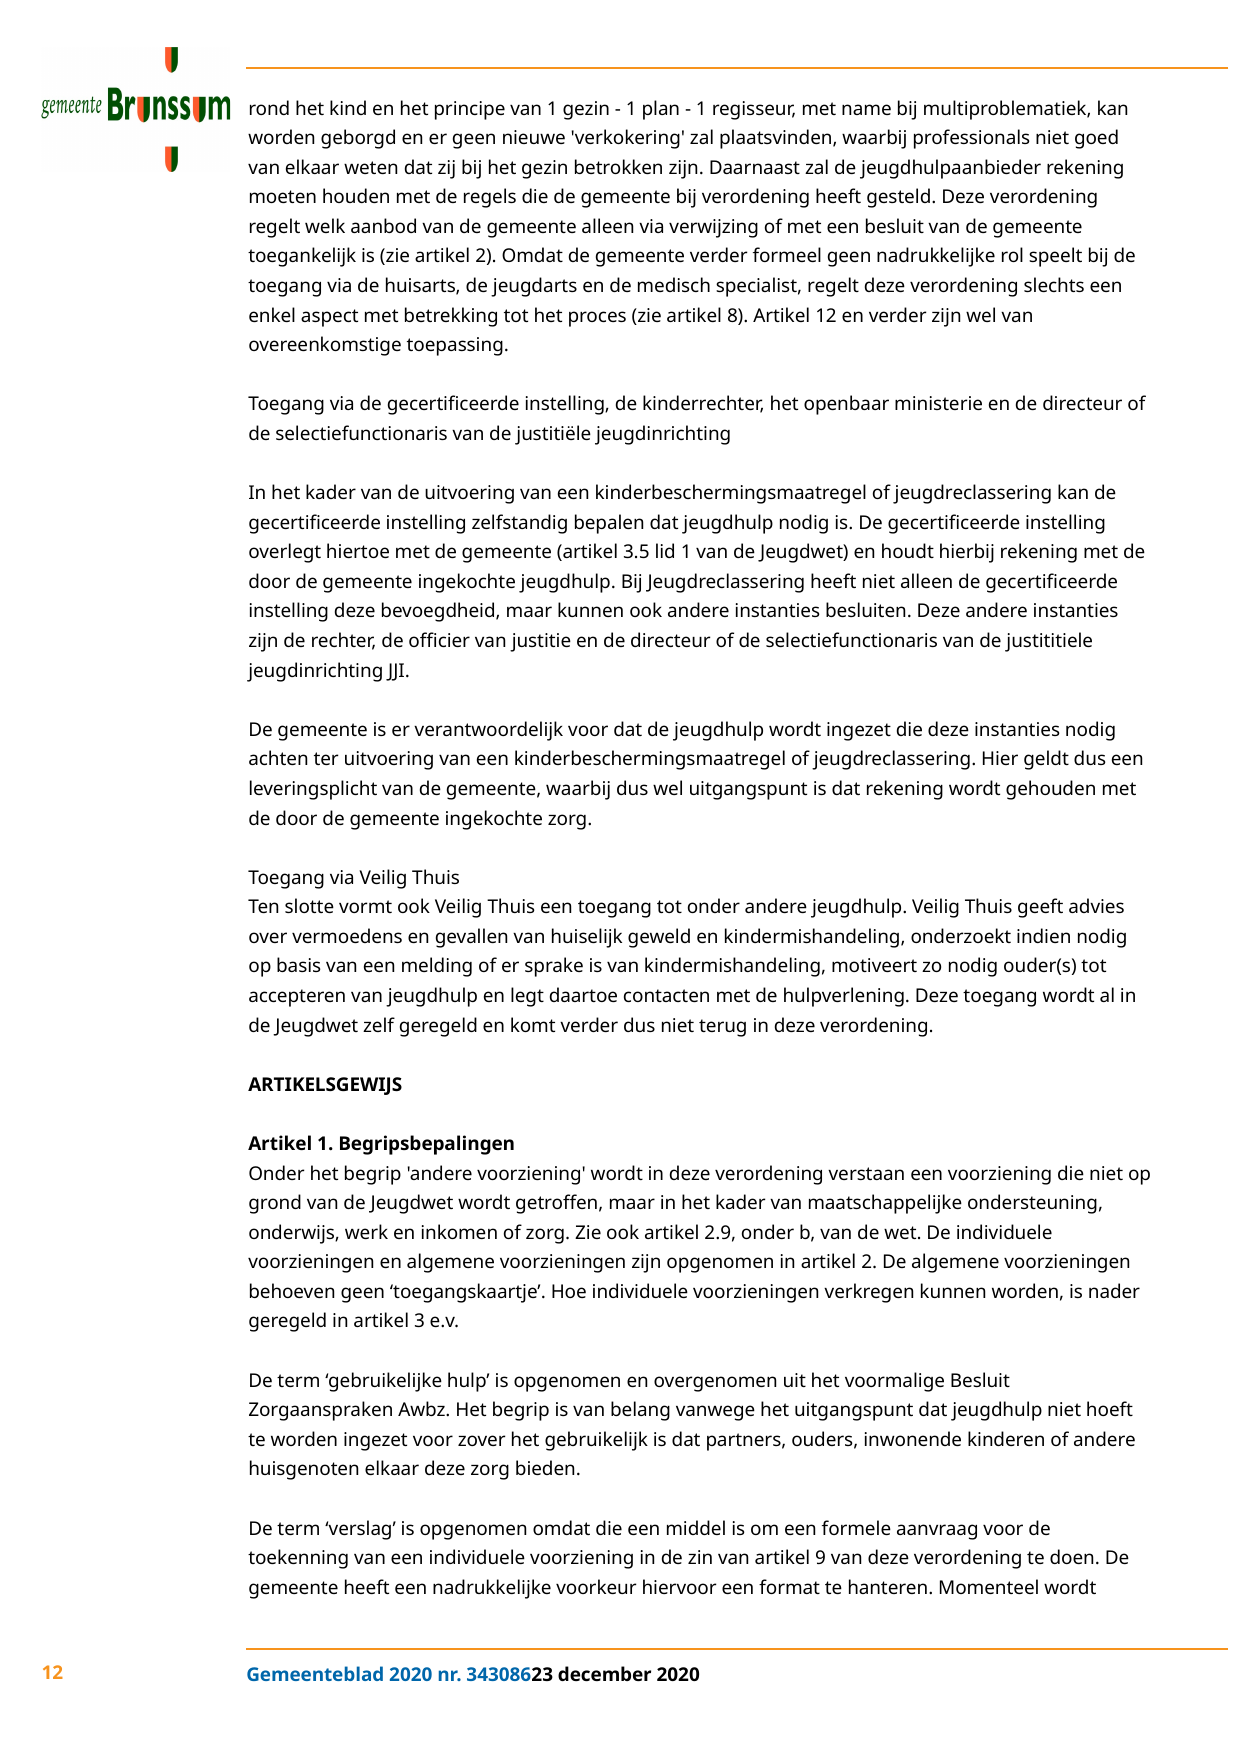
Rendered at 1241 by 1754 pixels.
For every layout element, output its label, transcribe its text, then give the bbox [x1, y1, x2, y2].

text In het kader van de uitvoering van een kinderbeschermingsmaatregel of jeugdreclassering kan de gecertificeerde instelling zelfstandig bepalen dat jeugdhulp nodig is. De gecertificeerde instelling overlegt hiertoe met de gemeente (artikel 3.5 lid 1 van de Jeugdwet) en houdt hierbij rekening met de door de gemeente ingekochte jeugdhulp. Bij Jeugdreclassering heeft niet alleen de gecertificeerde instelling deze bevoegdheid, maar kunnen ook andere instanties besluiten. Deze andere instanties zijn de rechter, de officier van justitie en de directeur of de selectiefunctionaris van de justititiele jeugdinrichting JJI. [248, 479, 1152, 683]
picture [41, 47, 231, 172]
text De term ‘verslag’ is opgenomen omdat die een middel is om een formele aanvraag voor de toekenning van een individuele voorziening in de zin van artikel 9 van deze verordening te doen. De gemeente heeft een nadrukkelijke voorkeur hiervoor een format te hanteren. Momenteel wordt [248, 1515, 1152, 1600]
text De term ‘gebruikelijke hulp’ is opgenomen en overgenomen uit het voormalige Besluit Zorgaanspraken Awbz. Het begrip is van belang vanwege het uitgangspunt dat jeugdhulp niet hoeft te worden ingezet voor zover het gebruikelijk is dat partners, ouders, inwonende kinderen of andere huisgenoten elkaar deze zorg bieden. [248, 1367, 1152, 1481]
text ARTIKELSGEWIJS [248, 1071, 1152, 1097]
text De gemeente is er verantwoordelijk voor dat de jeugdhulp wordt ingezet die deze instanties nodig achten ter uitvoering van een kinderbeschermingsmaatregel of jeugdreclassering. Hier geldt dus een leveringsplicht van de gemeente, waarbij dus wel uitgangspunt is dat rekening wordt gehouden met de door de gemeente ingekochte zorg. [248, 716, 1152, 831]
text Toegang via de gecertificeerde instelling, de kinderrechter, het openbaar ministerie en de directeur of de selectiefunctionaris van de justitiële jeugdinrichting [248, 391, 1152, 446]
text rond het kind en het principe van 1 gezin - 1 plan - 1 regisseur, met name bij multiproblematiek, kan worden geborgd en er geen nieuwe 'verkokering' zal plaatsvinden, waarbij professionals niet goed van elkaar weten dat zij bij het gezin betrokken zijn. Daarnaast zal de jeugdhulpaanbieder rekening moeten houden met de regels die de gemeente bij verordening heeft gesteld. Deze verordening regelt welk aanbod van de gemeente alleen via verwijzing of met een besluit van de gemeente toegankelijk is (zie artikel 2). Omdat de gemeente verder formeel geen nadrukkelijke rol speelt bij de toegang via de huisarts, de jeugdarts en de medisch specialist, regelt deze verordening slechts een enkel aspect met betrekking tot het proces (zie artikel 8). Artikel 12 en verder zijn wel van overeenkomstige toepassing. [248, 95, 1152, 357]
text Ten slotte vormt ook Veilig Thuis een toegang tot onder andere jeugdhulp. Veilig Thuis geeft advies over vermoedens en gevallen van huiselijk geweld en kindermishandeling, onderzoekt indien nodig op basis van een melding of er sprake is van kindermishandeling, motiveert zo nodig ouder(s) tot accepteren van jeugdhulp en legt daartoe contacten met de hulpverlening. Deze toegang wordt al in de Jeugdwet zelf geregeld en komt verder dus niet terug in deze verordening. [248, 893, 1152, 1038]
text Artikel 1. Begripsbepalingen [248, 1130, 1152, 1156]
text Onder het begrip 'andere voorziening' wordt in deze verordening verstaan een voorziening die niet op grond van de Jeugdwet wordt getroffen, maar in het kader van maatschappelijke ondersteuning, onderwijs, werk en inkomen of zorg. Zie ook artikel 2.9, onder b, van de wet. De individuele voorzieningen en algemene voorzieningen zijn opgenomen in artikel 2. De algemene voorzieningen behoeven geen ‘toegangskaartje’. Hoe individuele voorzieningen verkregen kunnen worden, is nader geregeld in artikel 3 e.v. [248, 1160, 1152, 1333]
text Toegang via Veilig Thuis [248, 864, 1152, 890]
